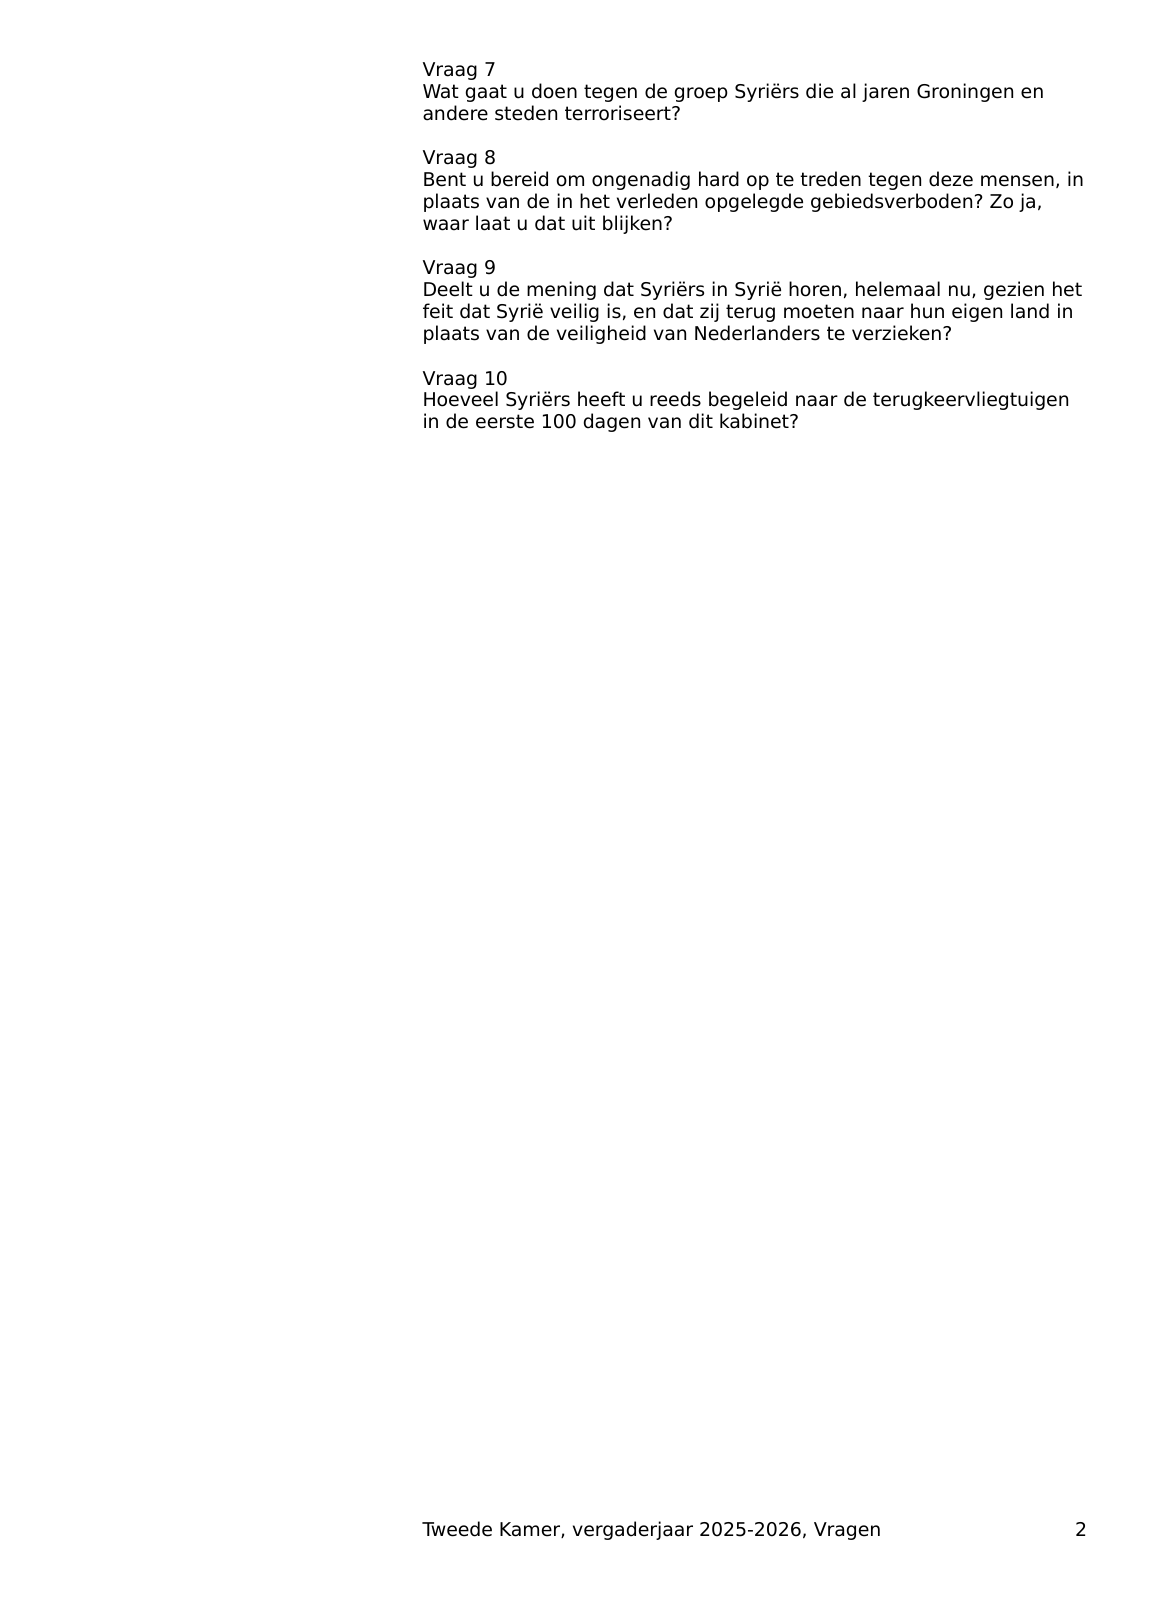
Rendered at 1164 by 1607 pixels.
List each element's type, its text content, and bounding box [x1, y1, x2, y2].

text Wat gaat u doen tegen de groep Syriërs die al jaren Groningen en andere steden terroriseert? [422, 81, 1087, 125]
text Vraag 9 [422, 257, 1087, 279]
text Bent u bereid om ongenadig hard op te treden tegen deze mensen, in plaats van de in het verleden opgelegde gebiedsverboden? Zo ja, waar laat u dat uit blijken? [422, 169, 1087, 235]
text Deelt u de mening dat Syriërs in Syrië horen, helemaal nu, gezien het feit dat Syrië veilig is, en dat zij terug moeten naar hun eigen land in plaats van de veiligheid van Nederlanders te verzieken? [422, 279, 1087, 345]
text Vraag 8 [422, 147, 1087, 169]
text Hoeveel Syriërs heeft u reeds begeleid naar de terugkeervliegtuigen in de eerste 100 dagen van dit kabinet? [422, 389, 1087, 433]
text Vraag 7 [422, 59, 1087, 81]
text Vraag 10 [422, 367, 1087, 389]
